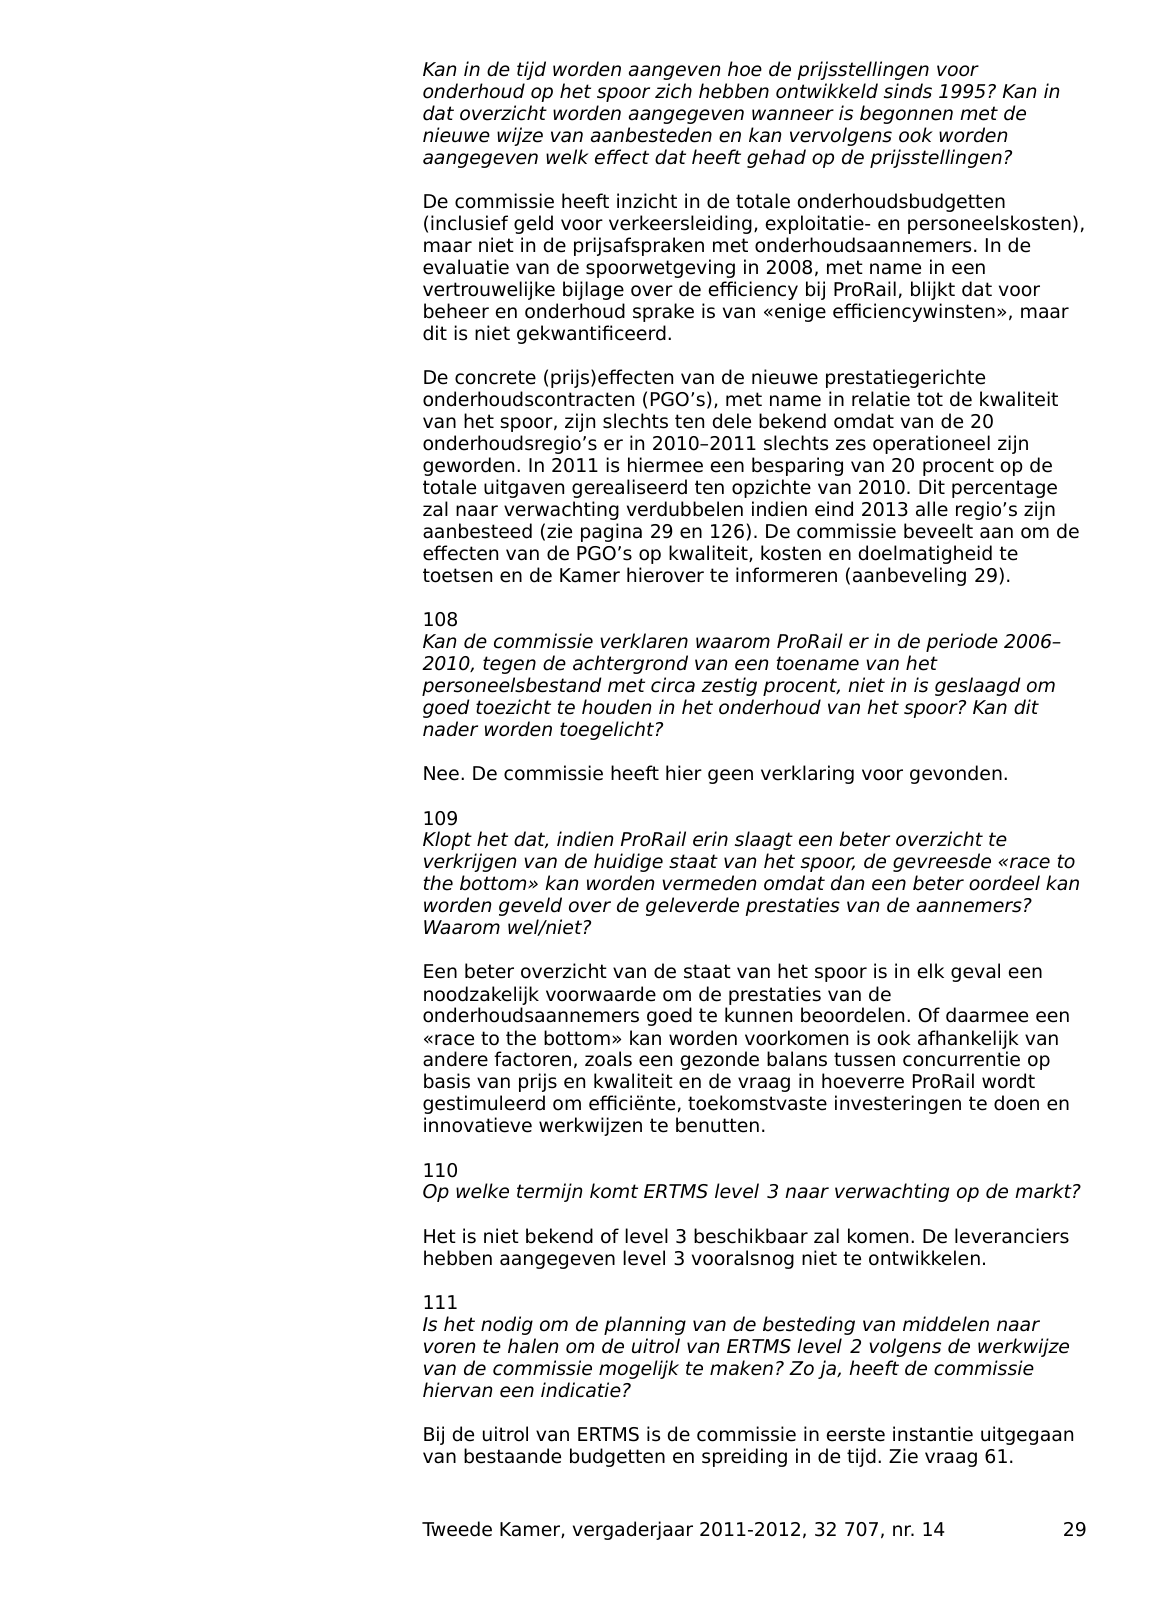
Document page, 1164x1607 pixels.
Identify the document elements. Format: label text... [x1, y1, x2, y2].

text Nee. De commissie heeft hier geen verklaring voor gevonden. [422, 763, 1087, 785]
text 111 [422, 1292, 1087, 1314]
text Kan in de tijd worden aangeven hoe de prijsstellingen voor onderhoud op het spoor zich hebben ontwikkeld sinds 1995? Kan in dat overzicht worden aangegeven wanneer is begonnen met de nieuwe wijze van aanbesteden en kan vervolgens ook worden aangegeven welk effect dat heeft gehad op de prijsstellingen? [422, 59, 1087, 169]
text 108 [422, 609, 1087, 631]
text Een beter overzicht van de staat van het spoor is in elk geval een noodzakelijk voorwaarde om de prestaties van de onderhoudsaannemers goed te kunnen beoordelen. Of daarmee een «race to the bottom» kan worden voorkomen is ook afhankelijk van andere factoren, zoals een gezonde balans tussen concurrentie op basis van prijs en kwaliteit en de vraag in hoeverre ProRail wordt gestimuleerd om efficiënte, toekomstvaste investeringen te doen en innovatieve werkwijzen te benutten. [422, 961, 1087, 1137]
text Het is niet bekend of level 3 beschikbaar zal komen. De leveranciers hebben aangegeven level 3 vooralsnog niet te ontwikkelen. [422, 1226, 1087, 1269]
text 110 [422, 1159, 1087, 1181]
text Bij de uitrol van ERTMS is de commissie in eerste instantie uitgegaan van bestaande budgetten en spreiding in de tijd. Zie vraag 61. [422, 1424, 1087, 1468]
text 109 [422, 807, 1087, 829]
text Klopt het dat, indien ProRail erin slaagt een beter overzicht te verkrijgen van de huidige staat van het spoor, de gevreesde «race to the bottom» kan worden vermeden omdat dan een beter oordeel kan worden geveld over de geleverde prestaties van de aannemers? Waarom wel/niet? [422, 829, 1087, 939]
text Op welke termijn komt ERTMS level 3 naar verwachting op de markt? [422, 1181, 1087, 1203]
text De concrete (prijs)effecten van de nieuwe prestatiegerichte onderhoudscontracten (PGO’s), met name in relatie tot de kwaliteit van het spoor, zijn slechts ten dele bekend omdat van de 20 onderhoudsregio’s er in 2010–2011 slechts zes operationeel zijn geworden. In 2011 is hiermee een besparing van 20 procent op de totale uitgaven gerealiseerd ten opzichte van 2010. Dit percentage zal naar verwachting verdubbelen indien eind 2013 alle regio’s zijn aanbesteed (zie pagina 29 en 126). De commissie beveelt aan om de effecten van de PGO’s op kwaliteit, kosten en doelmatigheid te toetsen en de Kamer hierover te informeren (aanbeveling 29). [422, 367, 1087, 587]
text De commissie heeft inzicht in de totale onderhoudsbudgetten (inclusief geld voor verkeersleiding, exploitatie- en personeelskosten), maar niet in de prijsafspraken met onderhoudsaannemers. In de evaluatie van de spoorwetgeving in 2008, met name in een vertrouwelijke bijlage over de efficiency bij ProRail, blijkt dat voor beheer en onderhoud sprake is van «enige efficiencywinsten», maar dit is niet gekwantificeerd. [422, 191, 1087, 345]
text Is het nodig om de planning van de besteding van middelen naar voren te halen om de uitrol van ERTMS level 2 volgens de werkwijze van de commissie mogelijk te maken? Zo ja, heeft de commissie hiervan een indicatie? [422, 1314, 1087, 1402]
text Kan de commissie verklaren waarom ProRail er in de periode 2006–2010, tegen de achtergrond van een toename van het personeelsbestand met circa zestig procent, niet in is geslaagd om goed toezicht te houden in het onderhoud van het spoor? Kan dit nader worden toegelicht? [422, 631, 1087, 741]
